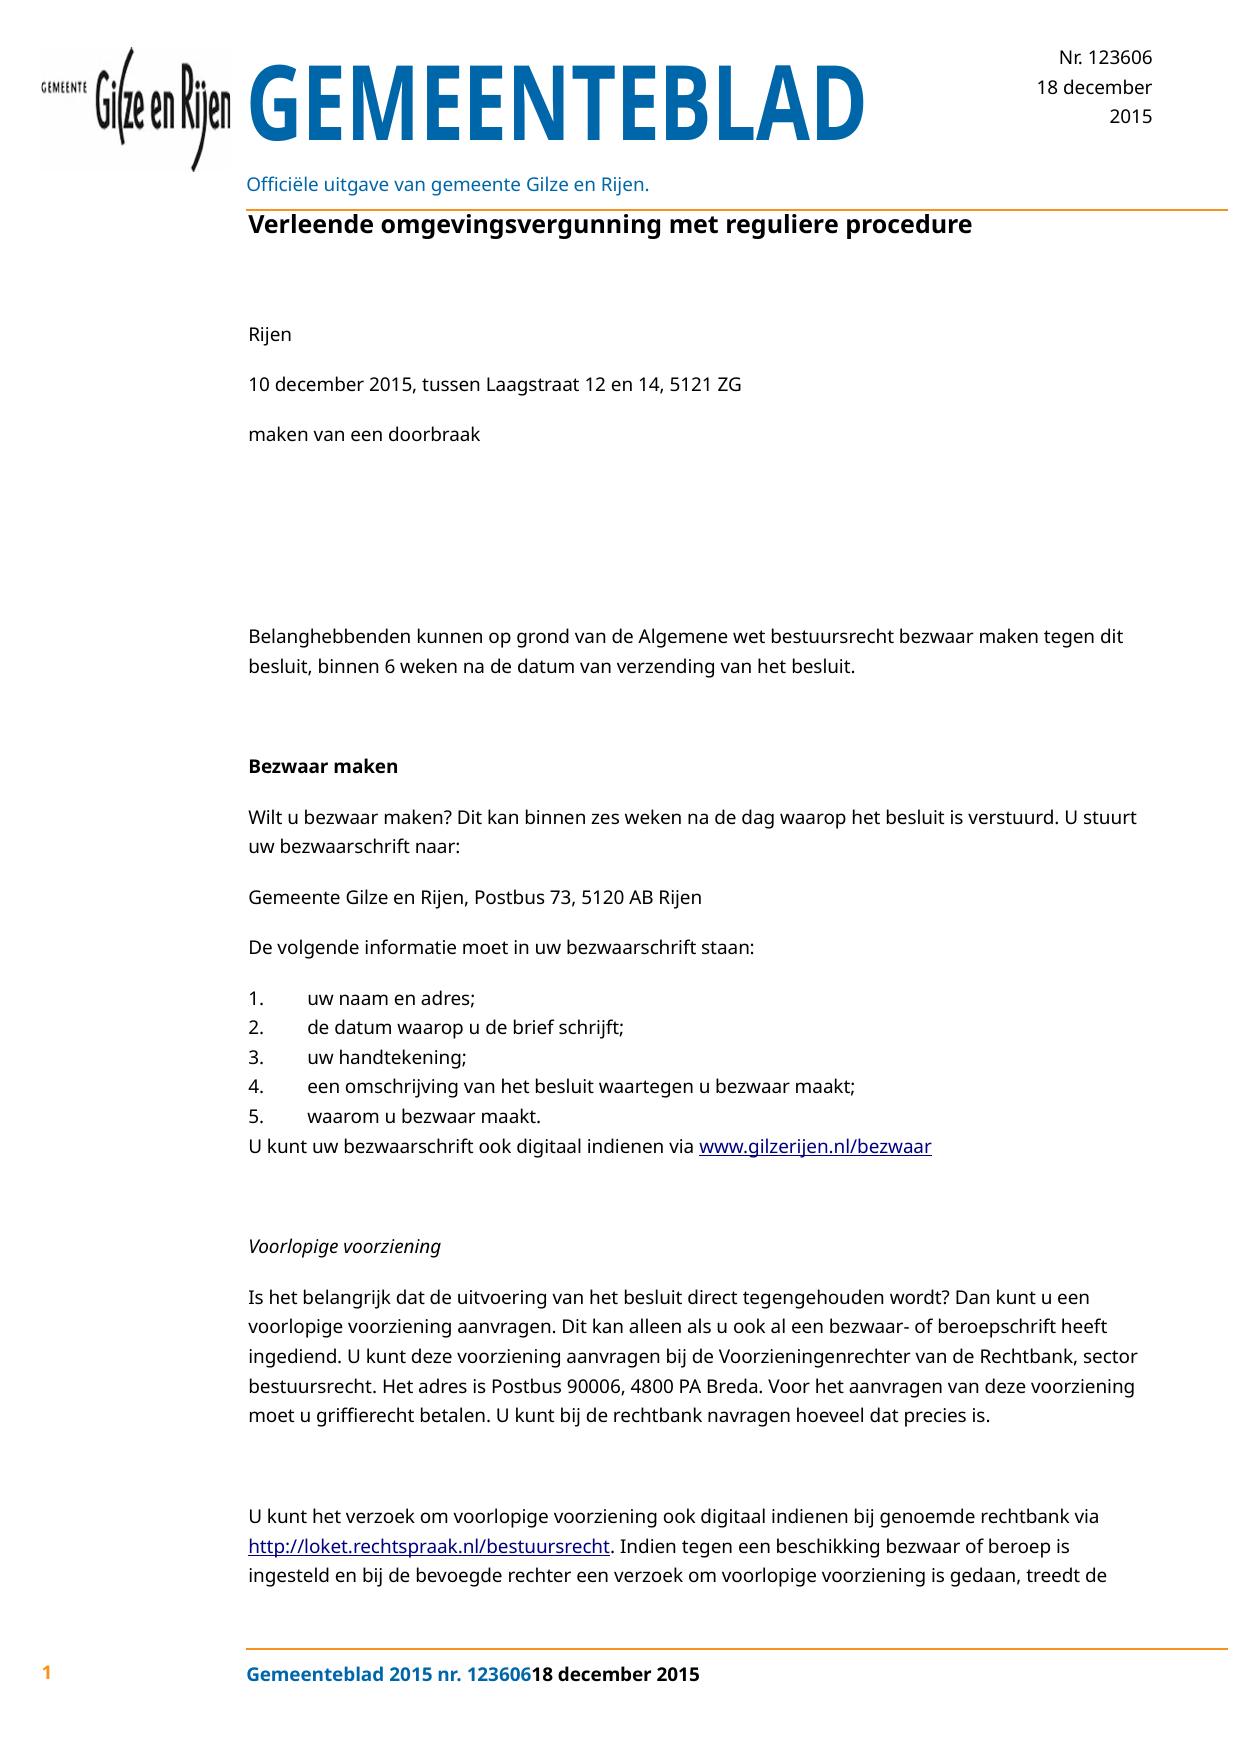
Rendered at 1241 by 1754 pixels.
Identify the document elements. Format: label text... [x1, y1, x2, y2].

text U kunt het verzoek om voorlopige voorziening ook digitaal indienen bij genoemde rechtbank via http://loket.rechtspraak.nl/bestuursrecht. Indien tegen een beschikking bezwaar of beroep is ingesteld en bij de bevoegde rechter een verzoek om voorlopige voorziening is gedaan, treedt de [248, 1503, 1152, 1588]
picture [41, 47, 231, 172]
list uw handtekening; [248, 1044, 1152, 1070]
list de datum waarop u de brief schrijft; [248, 1014, 1152, 1040]
text Belanghebbenden kunnen op grond van de Algemene wet bestuursrecht bezwaar maken tegen dit besluit, binnen 6 weken na de datum van verzending van het besluit. [248, 623, 1152, 678]
text Verleende omgevingsvergunning met reguliere procedure [248, 211, 1152, 241]
list waarom u bezwaar maakt. [248, 1103, 1152, 1129]
text Gemeente Gilze en Rijen, Postbus 73, 5120 AB Rijen [248, 884, 1152, 910]
text U kunt uw bezwaarschrift ook digitaal indienen via www.gilzerijen.nl/bezwaar [248, 1133, 1152, 1158]
text Wilt u bezwaar maken? Dit kan binnen zes weken na de dag waarop het besluit is verstuurd. U stuurt uw bezwaarschrift naar: [248, 804, 1152, 859]
text De volgende informatie moet in uw bezwaarschrift staan: [248, 934, 1152, 960]
text Is het belangrijk dat de uitvoering van het besluit direct tegengehouden wordt? Dan kunt u een voorlopige voorziening aanvragen. Dit kan alleen als u ook al een bezwaar- of beroepschrift heeft ingediend. U kunt deze voorziening aanvragen bij de Voorzieningenrechter van de Rechtbank, sector bestuursrecht. Het adres is Postbus 90006, 4800 PA Breda. Voor het aanvragen van deze voorziening moet u griffierecht betalen. U kunt bij de rechtbank navragen hoeveel dat precies is. [248, 1284, 1152, 1428]
list een omschrijving van het besluit waartegen u bezwaar maakt; [248, 1074, 1152, 1099]
list uw naam en adres; [248, 985, 1152, 1011]
text Voorlopige voorziening [248, 1234, 1152, 1259]
text maken van een doorbraak [248, 422, 1152, 447]
text Rijen [248, 321, 1152, 346]
text Bezwaar maken [248, 754, 1152, 779]
text 10 december 2015, tussen Laagstraat 12 en 14, 5121 ZG [248, 371, 1152, 397]
